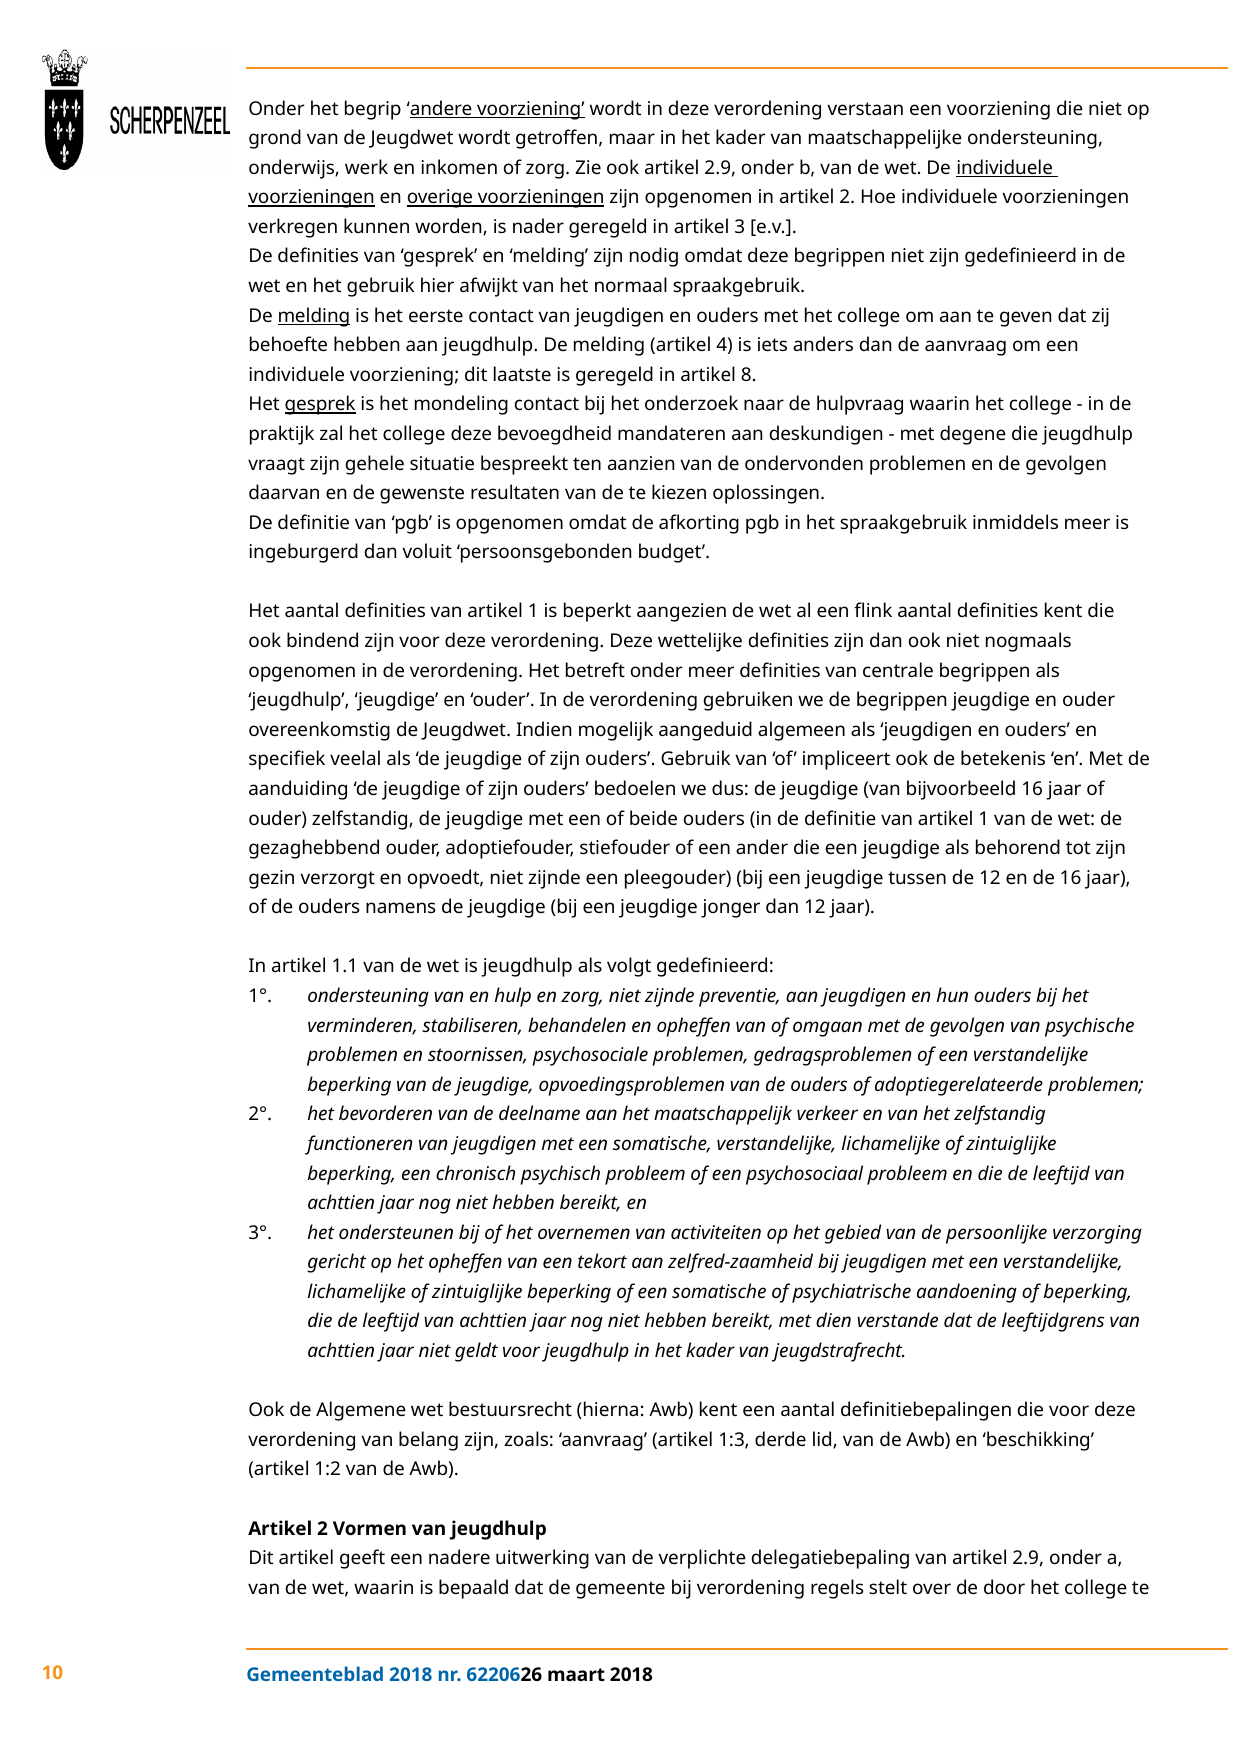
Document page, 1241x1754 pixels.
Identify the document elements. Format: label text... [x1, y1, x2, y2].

text Onder het begrip ‘andere voorziening’ wordt in deze verordening verstaan een voorziening die niet op grond van de Jeugdwet wordt getroffen, maar in het kader van maatschappelijke ondersteuning, onderwijs, werk en inkomen of zorg. Zie ook artikel 2.9, onder b, van de wet. De individuele voorzieningen en overige voorzieningen zijn opgenomen in artikel 2. Hoe individuele voorzieningen verkregen kunnen worden, is nader geregeld in artikel 3 [e.v.]. [248, 95, 1152, 239]
text In artikel 1.1 van de wet is jeugdhulp als volgt gedefinieerd: [248, 953, 1152, 978]
text Artikel 2 Vormen van jeugdhulp [248, 1515, 1152, 1541]
text Het gesprek is het mondeling contact bij het onderzoek naar de hulpvraag waarin het college - in de praktijk zal het college deze bevoegdheid mandateren aan deskundigen - met degene die jeugdhulp vraagt zijn gehele situatie bespreekt ten aanzien van de ondervonden problemen en de gevolgen daarvan en de gewenste resultaten van de te kiezen oplossingen. [248, 391, 1152, 505]
list ondersteuning van en hulp en zorg, niet zijnde preventie, aan jeugdigen en hun ouders bij het verminderen, stabiliseren, behandelen en opheffen van of omgaan met de gevolgen van psychische problemen en stoornissen, psychosociale problemen, gedragsproblemen of een verstandelijke beperking van de jeugdige, opvoedingsproblemen van de ouders of adoptiegerelateerde problemen; [248, 982, 1152, 1097]
text Ook de Algemene wet bestuursrecht (hierna: Awb) kent een aantal definitiebepalingen die voor deze verordening van belang zijn, zoals: ‘aanvraag’ (artikel 1:3, derde lid, van de Awb) en ‘beschikking’ (artikel 1:2 van de Awb). [248, 1396, 1152, 1481]
text Het aantal definities van artikel 1 is beperkt aangezien de wet al een flink aantal definities kent die ook bindend zijn voor deze verordening. Deze wettelijke definities zijn dan ook niet nogmaals opgenomen in de verordening. Het betreft onder meer definities van centrale begrippen als ‘jeugdhulp’, ‘jeugdige’ en ‘ouder’. In de verordening gebruiken we de begrippen jeugdige en ouder overeenkomstig de Jeugdwet. Indien mogelijk aangeduid algemeen als ‘jeugdigen en ouders’ en specifiek veelal als ‘de jeugdige of zijn ouders’. Gebruik van ‘of’ impliceert ook de betekenis ‘en’. Met de aanduiding ‘de jeugdige of zijn ouders’ bedoelen we dus: de jeugdige (van bijvoorbeeld 16 jaar of ouder) zelfstandig, de jeugdige met een of beide ouders (in de definitie van artikel 1 van de wet: de gezaghebbend ouder, adoptiefouder, stiefouder of een ander die een jeugdige als behorend tot zijn gezin verzorgt en opvoedt, niet zijnde een pleegouder) (bij een jeugdige tussen de 12 en de 16 jaar), of de ouders namens de jeugdige (bij een jeugdige jonger dan 12 jaar). [248, 598, 1152, 919]
text De definities van ‘gesprek’ en ‘melding’ zijn nodig omdat deze begrippen niet zijn gedefinieerd in de wet en het gebruik hier afwijkt van het normaal spraakgebruik. [248, 243, 1152, 298]
picture [41, 47, 231, 172]
list het bevorderen van de deelname aan het maatschappelijk verkeer en van het zelfstandig functioneren van jeugdigen met een somatische, verstandelijke, lichamelijke of zintuiglijke beperking, een chronisch psychisch probleem of een psychosociaal probleem en die de leeftijd van achttien jaar nog niet hebben bereikt, en [248, 1101, 1152, 1215]
list het ondersteunen bij of het overnemen van activiteiten op het gebied van de persoonlijke verzorging gericht op het opheffen van een tekort aan zelfred-zaamheid bij jeugdigen met een verstandelijke, lichamelijke of zintuiglijke beperking of een somatische of psychiatrische aandoening of beperking, die de leeftijd van achttien jaar nog niet hebben bereikt, met dien verstande dat de leeftijdgrens van achttien jaar niet geldt voor jeugdhulp in het kader van jeugdstrafrecht. [248, 1219, 1152, 1363]
text Dit artikel geeft een nadere uitwerking van de verplichte delegatiebepaling van artikel 2.9, onder a, van de wet, waarin is bepaald dat de gemeente bij verordening regels stelt over de door het college te [248, 1544, 1152, 1600]
text De melding is het eerste contact van jeugdigen en ouders met het college om aan te geven dat zij behoefte hebben aan jeugdhulp. De melding (artikel 4) is iets anders dan de aanvraag om een individuele voorziening; dit laatste is geregeld in artikel 8. [248, 302, 1152, 387]
text De definitie van ‘pgb’ is opgenomen omdat de afkorting pgb in het spraakgebruik inmiddels meer is ingeburgerd dan voluit ‘persoonsgebonden budget’. [248, 509, 1152, 564]
